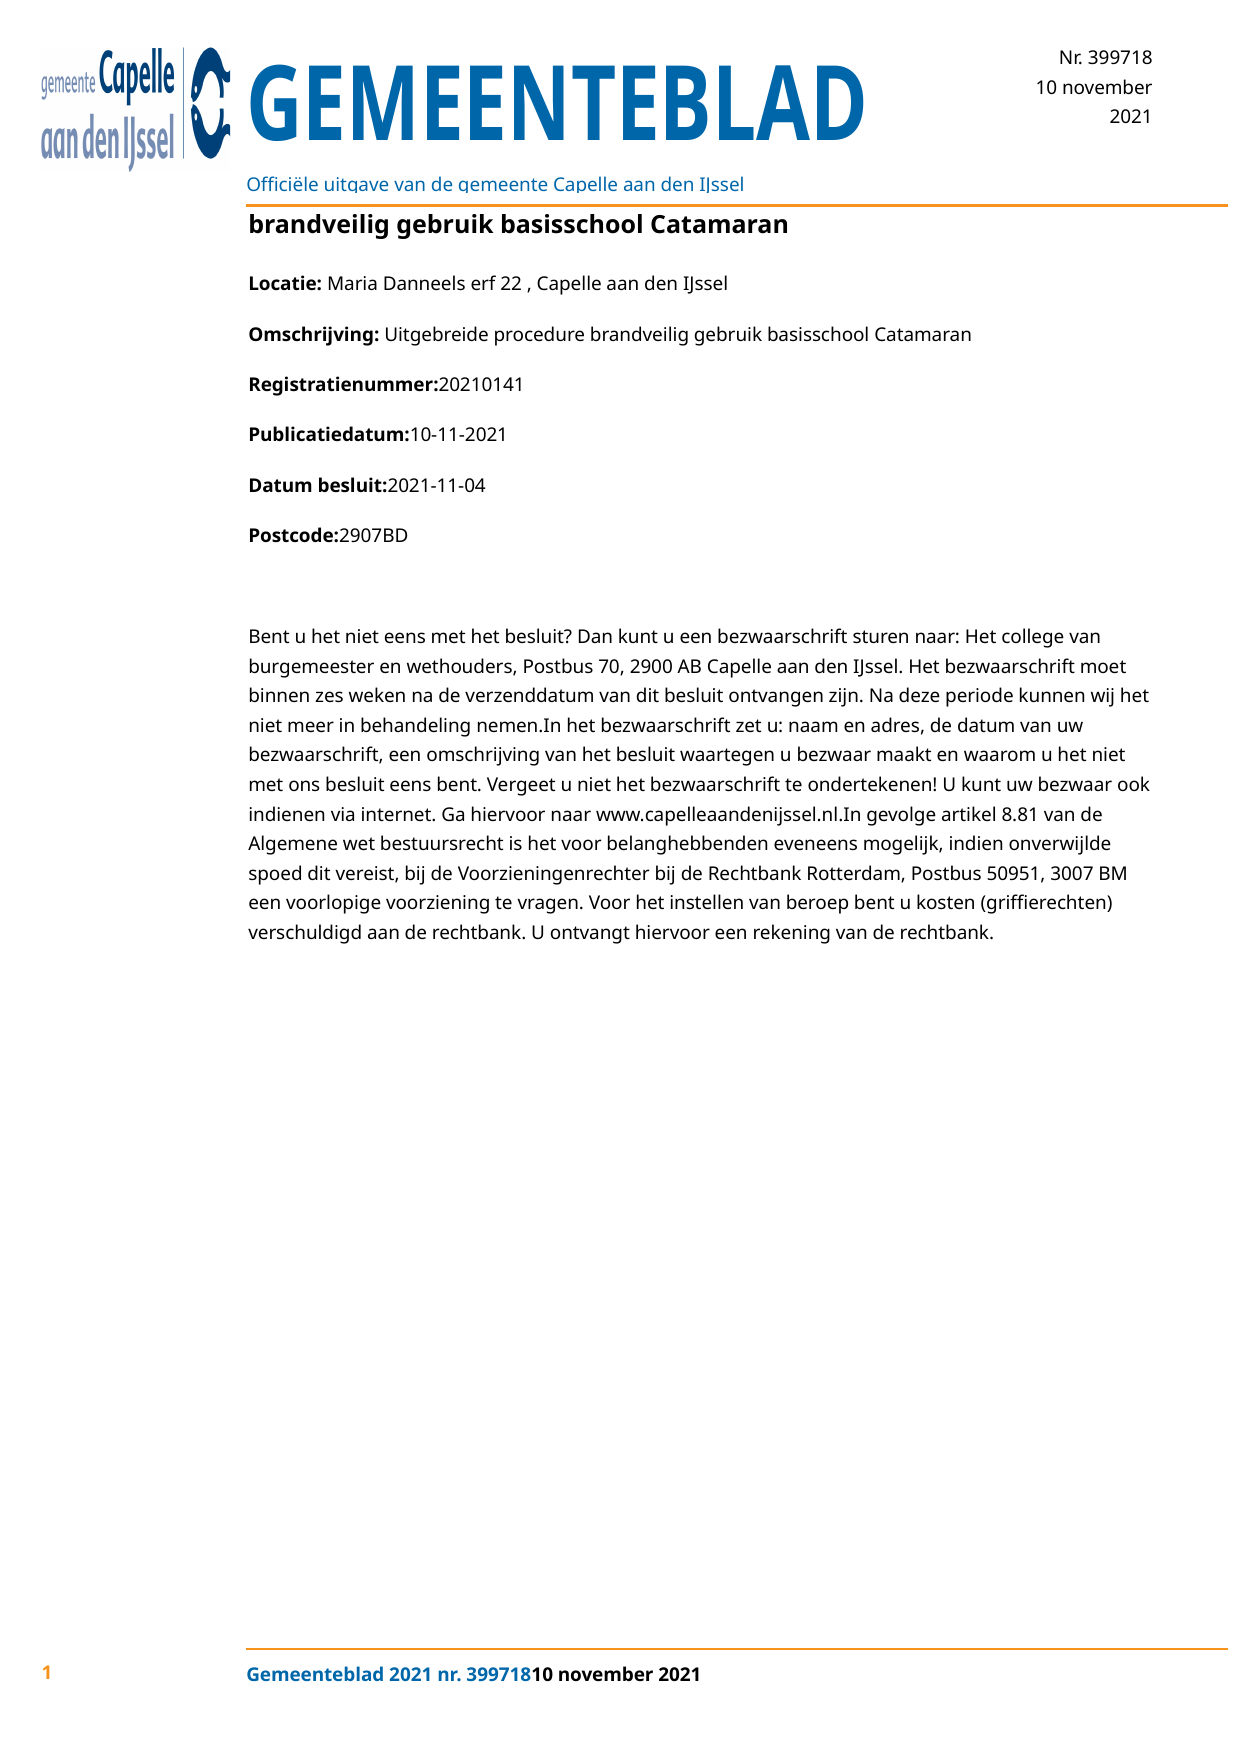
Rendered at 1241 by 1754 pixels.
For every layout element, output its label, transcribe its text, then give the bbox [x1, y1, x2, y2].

text Bent u het niet eens met het besluit? Dan kunt u een bezwaarschrift sturen naar: Het college van burgemeester en wethouders, Postbus 70, 2900 AB Capelle aan den IJssel. Het bezwaarschrift moet binnen zes weken na de verzenddatum van dit besluit ontvangen zijn. Na deze periode kunnen wij het niet meer in behandeling nemen.In het bezwaarschrift zet u: naam en adres, de datum van uw bezwaarschrift, een omschrijving van het besluit waartegen u bezwaar maakt en waarom u het niet met ons besluit eens bent. Vergeet u niet het bezwaarschrift te ondertekenen! U kunt uw bezwaar ook indienen via internet. Ga hiervoor naar www.capelleaandenijssel.nl.In gevolge artikel 8.81 van de Algemene wet bestuursrecht is het voor belanghebbenden eveneens mogelijk, indien onverwijlde spoed dit vereist, bij de Voorzieningenrechter bij de Rechtbank Rotterdam, Postbus 50951, 3007 BM een voorlopige voorziening te vragen. Voor het instellen van beroep bent u kosten (griffierechten) verschuldigd aan de rechtbank. U ontvangt hiervoor een rekening van de rechtbank. [248, 623, 1152, 945]
text Postcode:2907BD [248, 522, 1152, 548]
picture [41, 47, 231, 172]
text Datum besluit:2021-11-04 [248, 472, 1152, 498]
text brandveilig gebruik basisschool Catamaran [248, 207, 1152, 241]
text Registratienummer:20210141 [248, 371, 1152, 397]
text Omschrijving: Uitgebreide procedure brandveilig gebruik basisschool Catamaran [248, 321, 1152, 346]
text Publicatiedatum:10-11-2021 [248, 422, 1152, 447]
text Locatie: Maria Danneels erf 22 , Capelle aan den IJssel [248, 270, 1152, 296]
